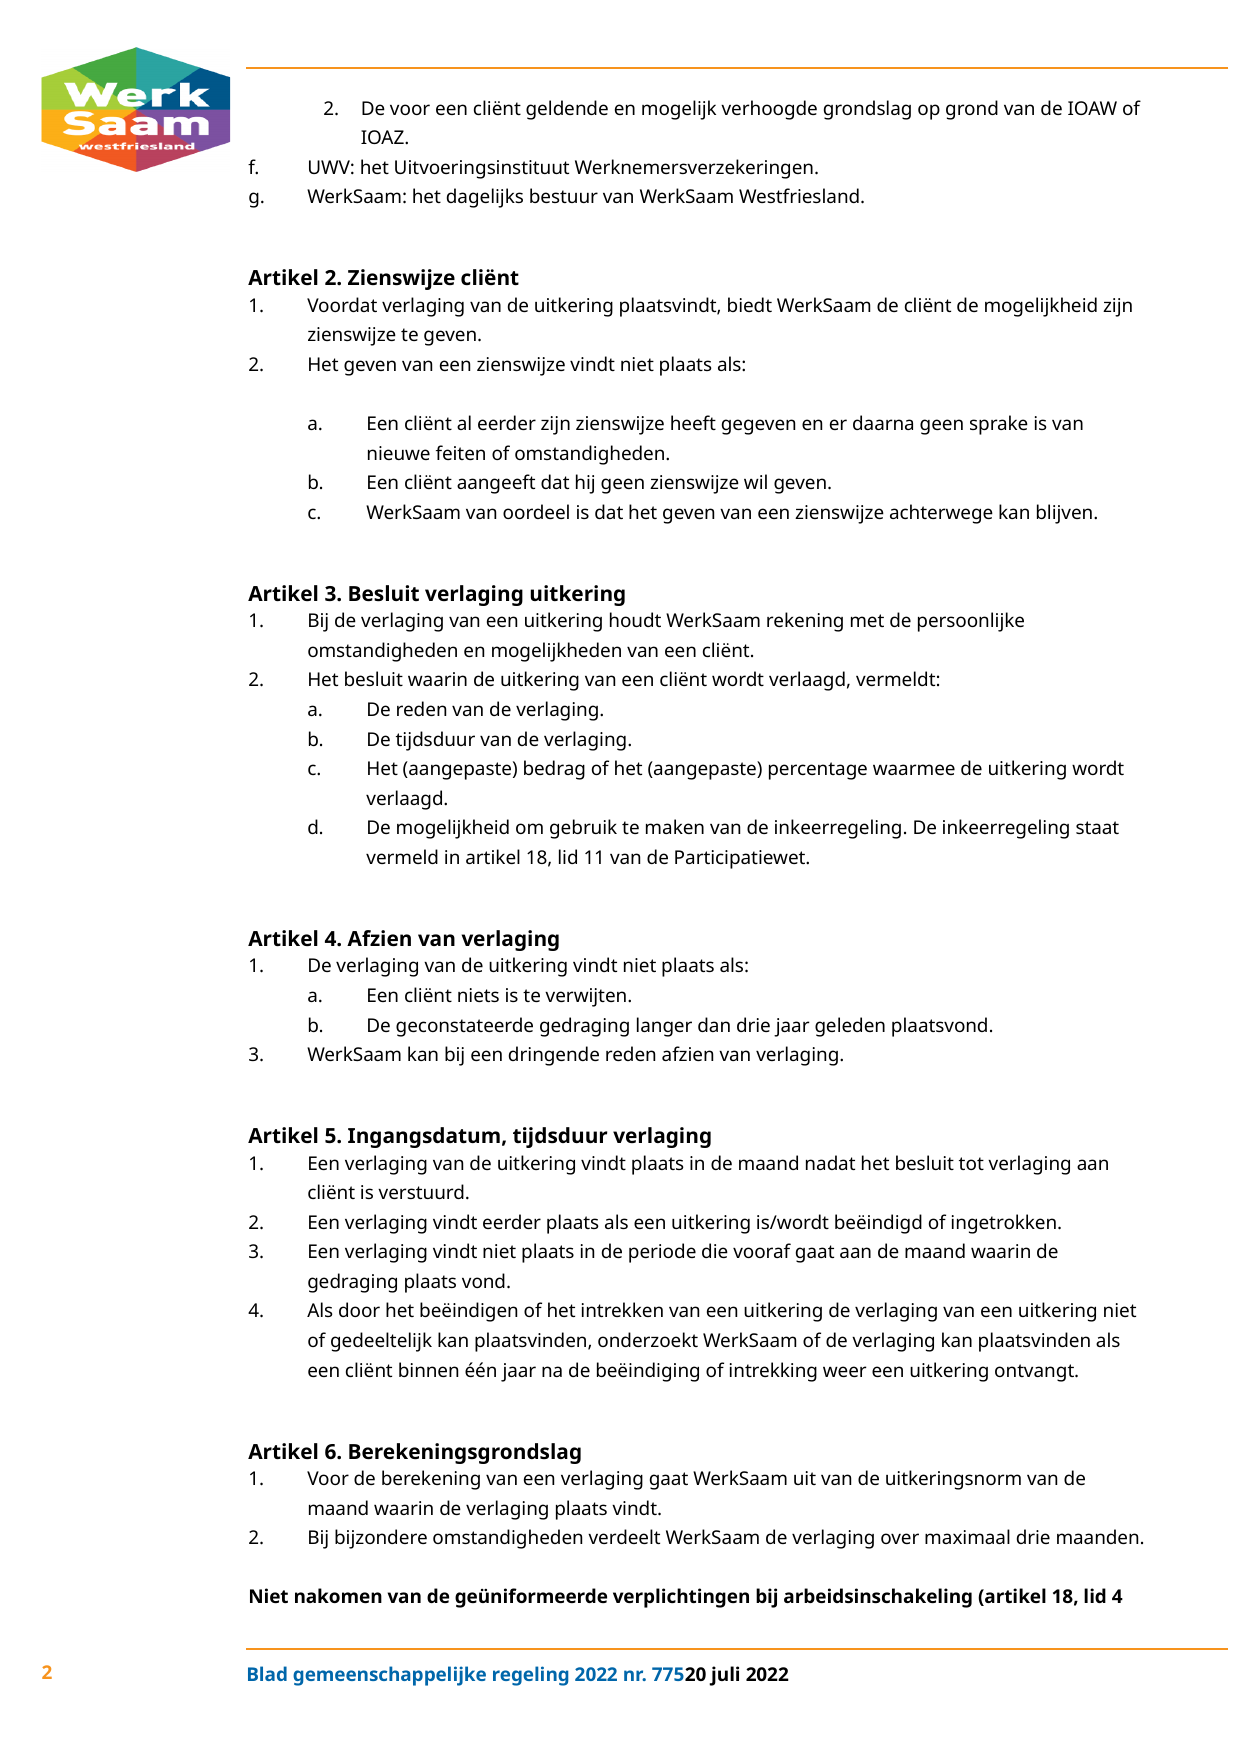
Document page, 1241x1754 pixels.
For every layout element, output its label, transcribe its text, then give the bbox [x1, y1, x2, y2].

text Artikel 2. Zienswijze cliënt [248, 263, 1152, 292]
list Bij de verlaging van een uitkering houdt WerkSaam rekening met de persoonlijke omstandigheden en mogelijkheden van een cliënt. [248, 607, 1152, 663]
list WerkSaam kan bij een dringende reden afzien van verlaging. [248, 1041, 1152, 1067]
picture [41, 47, 231, 172]
text Artikel 5. Ingangsdatum, tijdsduur verlaging [248, 1121, 1152, 1150]
list Het besluit waarin de uitkering van een cliënt wordt verlaagd, vermeldt: [248, 667, 1152, 692]
text Artikel 4. Afzien van verlaging [248, 924, 1152, 953]
list De verlaging van de uitkering vindt niet plaats als: [248, 953, 1152, 978]
text Artikel 6. Berekeningsgrondslag [248, 1437, 1152, 1465]
text Niet nakomen van de geüniformeerde verplichtingen bij arbeidsinschakeling (artikel 18, lid 4 [248, 1584, 1152, 1609]
list Het (aangepaste) bedrag of het (aangepaste) percentage waarmee de uitkering wordt verlaagd. [307, 755, 1152, 811]
list Een verlaging vindt eerder plaats als een uitkering is/wordt beëindigd of ingetrokken. [248, 1209, 1152, 1235]
list De voor een cliënt geldende en mogelijk verhoogde grondslag op grond van de IOAW of IOAZ. [323, 95, 1152, 150]
list Een cliënt aangeeft dat hij geen zienswijze wil geven. [307, 469, 1152, 495]
list Voordat verlaging van de uitkering plaatsvindt, biedt WerkSaam de cliënt de mogelijkheid zijn zienswijze te geven. [248, 292, 1152, 347]
list Een verlaging vindt niet plaats in de periode die vooraf gaat aan de maand waarin de gedraging plaats vond. [248, 1238, 1152, 1294]
list Bij bijzondere omstandigheden verdeelt WerkSaam de verlaging over maximaal drie maanden. [248, 1524, 1152, 1550]
list Als door het beëindigen of het intrekken van een uitkering de verlaging van een uitkering niet of gedeeltelijk kan plaatsvinden, onderzoekt WerkSaam of de verlaging kan plaatsvinden als een cliënt binnen één jaar na de beëindiging of intrekking weer een uitkering ontvangt. [248, 1298, 1152, 1383]
list Voor de berekening van een verlaging gaat WerkSaam uit van de uitkeringsnorm van de maand waarin de verlaging plaats vindt. [248, 1465, 1152, 1521]
text Artikel 3. Besluit verlaging uitkering [248, 579, 1152, 607]
list Een cliënt al eerder zijn zienswijze heeft gegeven en er daarna geen sprake is van nieuwe feiten of omstandigheden. [307, 410, 1152, 466]
list Een verlaging van de uitkering vindt plaats in de maand nadat het besluit tot verlaging aan cliënt is verstuurd. [248, 1150, 1152, 1205]
list De reden van de verlaging. [307, 696, 1152, 722]
list WerkSaam van oordeel is dat het geven van een zienswijze achterwege kan blijven. [307, 499, 1152, 525]
list WerkSaam: het dagelijks bestuur van WerkSaam Westfriesland. [248, 183, 1152, 209]
list De mogelijkheid om gebruik te maken van de inkeerregeling. De inkeerregeling staat vermeld in artikel 18, lid 11 van de Participatiewet. [307, 814, 1152, 870]
list Het geven van een zienswijze vindt niet plaats als: [248, 351, 1152, 377]
list De geconstateerde gedraging langer dan drie jaar geleden plaatsvond. [307, 1012, 1152, 1037]
list UWV: het Uitvoeringsinstituut Werknemersverzekeringen. [248, 154, 1152, 180]
list Een cliënt niets is te verwijten. [307, 982, 1152, 1008]
list De tijdsduur van de verlaging. [307, 726, 1152, 752]
